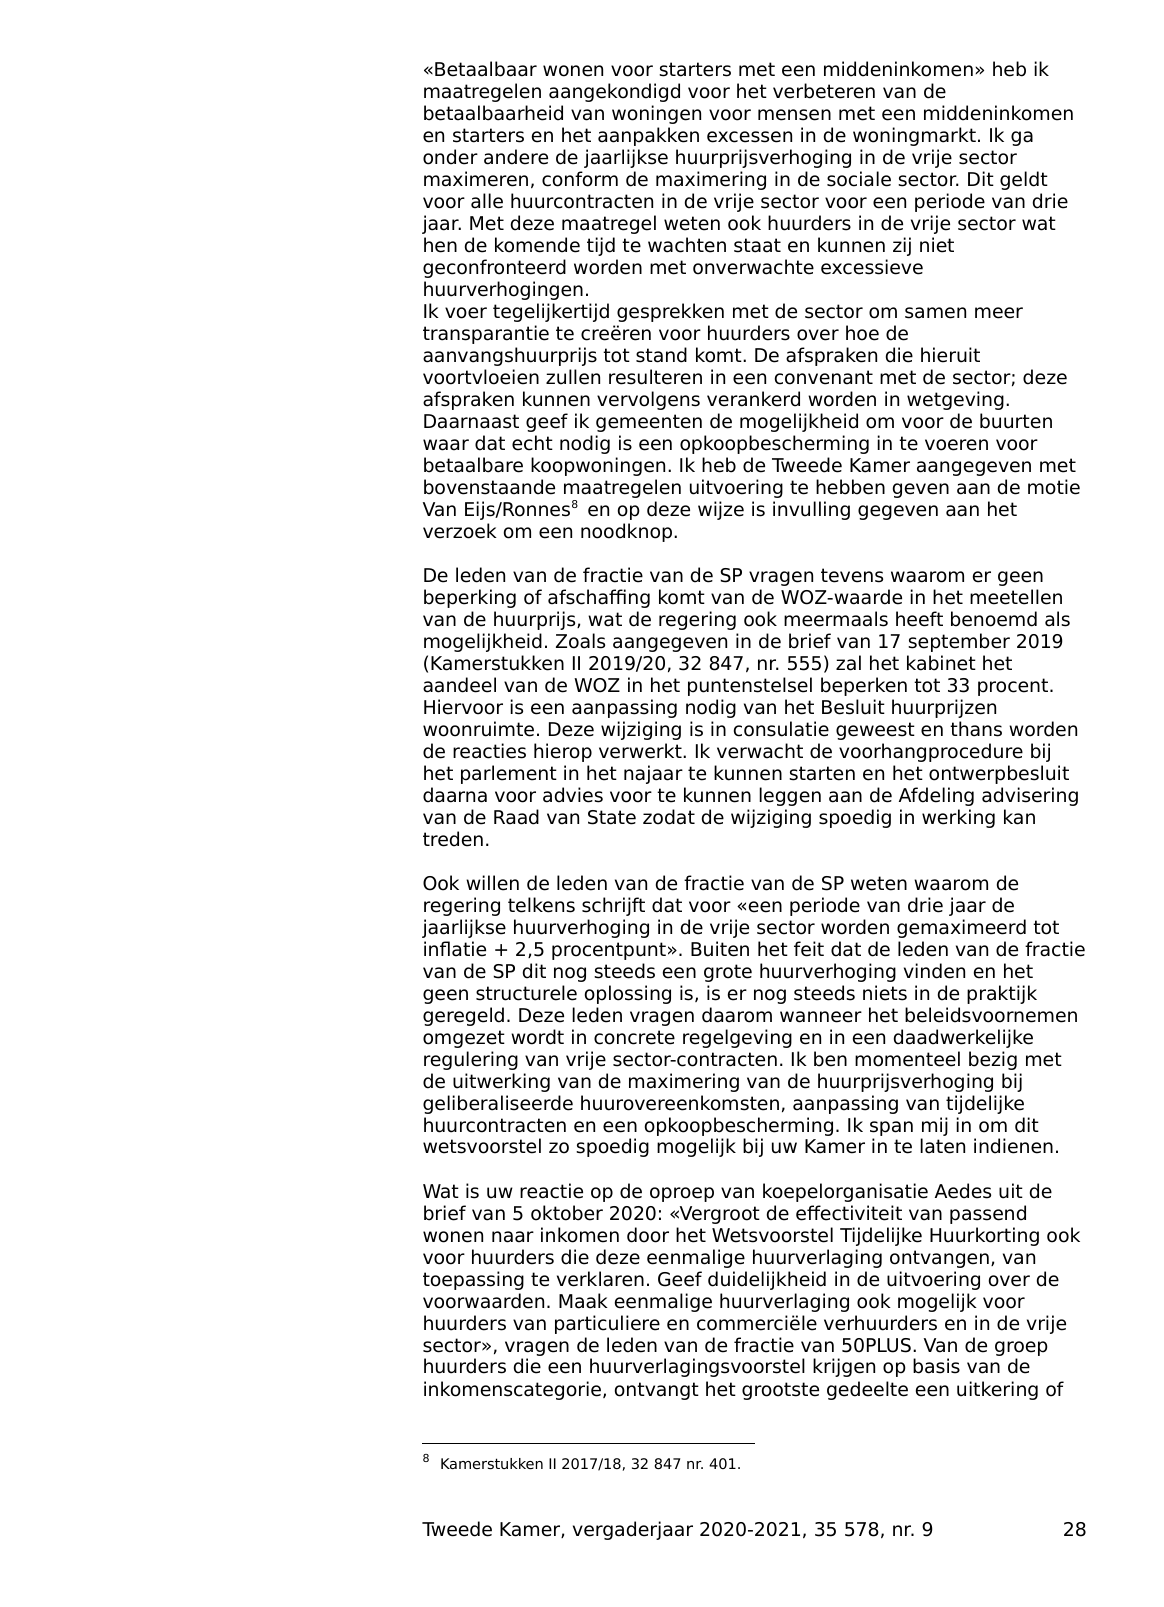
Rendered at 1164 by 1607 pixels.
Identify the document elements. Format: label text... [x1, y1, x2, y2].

text «Betaalbaar wonen voor starters met een middeninkomen» heb ik maatregelen aangekondigd voor het verbeteren van de betaalbaarheid van woningen voor mensen met een middeninkomen en starters en het aanpakken excessen in de woningmarkt. Ik ga onder andere de jaarlijkse huurprijsverhoging in de vrije sector maximeren, conform de maximering in de sociale sector. Dit geldt voor alle huurcontracten in de vrije sector voor een periode van drie jaar. Met deze maatregel weten ook huurders in de vrije sector wat hen de komende tijd te wachten staat en kunnen zij niet geconfronteerd worden met onverwachte excessieve huurverhogingen. [422, 59, 1087, 301]
text Wat is uw reactie op de oproep van koepelorganisatie Aedes uit de brief van 5 oktober 2020: «Vergroot de effectiviteit van passend wonen naar inkomen door het Wetsvoorstel Tijdelijke Huurkorting ook voor huurders die deze eenmalige huurverlaging ontvangen, van toepassing te verklaren. Geef duidelijkheid in de uitvoering over de voorwaarden. Maak eenmalige huurverlaging ook mogelijk voor huurders van particuliere en commerciële verhuurders en in de vrije sector», vragen de leden van de fractie van 50PLUS. Van de groep huurders die een huurverlagingsvoorstel krijgen op basis van de inkomenscategorie, ontvangt het grootste gedeelte een uitkering of [422, 1181, 1087, 1400]
text Ik voer tegelijkertijd gesprekken met de sector om samen meer transparantie te creëren voor huurders over hoe de aanvangshuurprijs tot stand komt. De afspraken die hieruit voortvloeien zullen resulteren in een convenant met de sector; deze afspraken kunnen vervolgens verankerd worden in wetgeving. Daarnaast geef ik gemeenten de mogelijkheid om voor de buurten waar dat echt nodig is een opkoopbescherming in te voeren voor betaalbare koopwoningen. Ik heb de Tweede Kamer aangegeven met bovenstaande maatregelen uitvoering te hebben geven aan de motie Van Eijs/Ronnes en op deze wijze is invulling gegeven aan het verzoek om een noodknop. [422, 301, 1087, 543]
text Ook willen de leden van de fractie van de SP weten waarom de regering telkens schrijft dat voor «een periode van drie jaar de jaarlijkse huurverhoging in de vrije sector worden gemaximeerd tot inflatie + 2,5 procentpunt». Buiten het feit dat de leden van de fractie van de SP dit nog steeds een grote huurverhoging vinden en het geen structurele oplossing is, is er nog steeds niets in de praktijk geregeld. Deze leden vragen daarom wanneer het beleidsvoornemen omgezet wordt in concrete regelgeving en in een daadwerkelijke regulering van vrije sector-contracten. Ik ben momenteel bezig met de uitwerking van de maximering van de huurprijsverhoging bij geliberaliseerde huurovereenkomsten, aanpassing van tijdelijke huurcontracten en een opkoopbescherming. Ik span mij in om dit wetsvoorstel zo spoedig mogelijk bij uw Kamer in te laten indienen. [422, 873, 1087, 1158]
text De leden van de fractie van de SP vragen tevens waarom er geen beperking of afschaffing komt van de WOZ-waarde in het meetellen van de huurprijs, wat de regering ook meermaals heeft benoemd als mogelijkheid. Zoals aangegeven in de brief van 17 september 2019 (Kamerstukken II 2019/20, 32 847, nr. 555) zal het kabinet het aandeel van de WOZ in het puntenstelsel beperken tot 33 procent. [422, 565, 1087, 697]
text Kamerstukken II 2017/18, 32 847 nr. 401. [422, 1452, 1087, 1474]
text Hiervoor is een aanpassing nodig van het Besluit huurprijzen woonruimte. Deze wijziging is in consulatie geweest en thans worden de reacties hierop verwerkt. Ik verwacht de voorhangprocedure bij het parlement in het najaar te kunnen starten en het ontwerpbesluit daarna voor advies voor te kunnen leggen aan de Afdeling advisering van de Raad van State zodat de wijziging spoedig in werking kan treden. [422, 697, 1087, 851]
